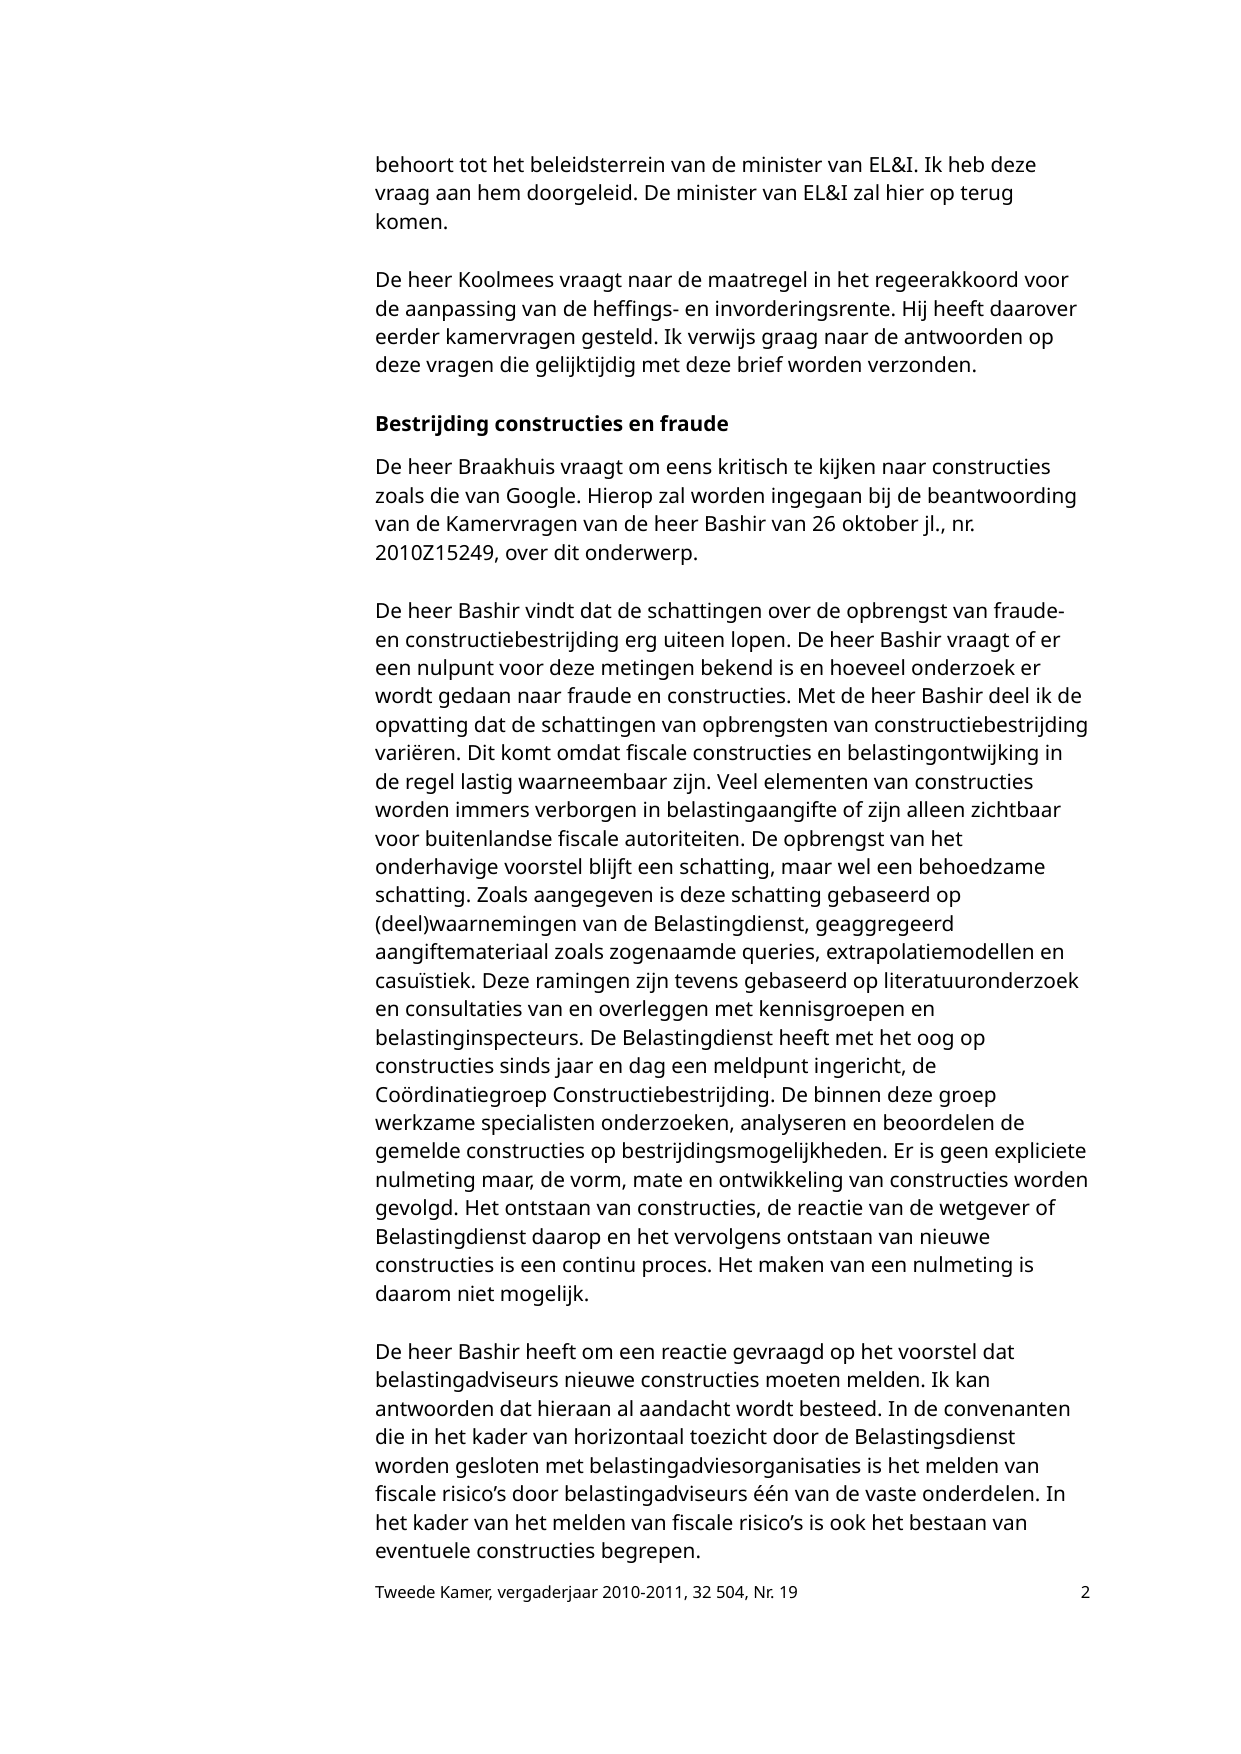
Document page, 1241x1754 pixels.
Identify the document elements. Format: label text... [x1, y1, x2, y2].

text De heer Bashir vindt dat de schattingen over de opbrengst van fraude- en constructiebestrijding erg uiteen lopen. De heer Bashir vraagt of er een nulpunt voor deze metingen bekend is en hoeveel onderzoek er wordt gedaan naar fraude en constructies. Met de heer Bashir deel ik de opvatting dat de schattingen van opbrengsten van constructiebestrijding variëren. Dit komt omdat fiscale constructies en belastingontwijking in de regel lastig waarneembaar zijn. Veel elementen van constructies worden immers verborgen in belastingaangifte of zijn alleen zichtbaar voor buitenlandse fiscale autoriteiten. De opbrengst van het onderhavige voorstel blijft een schatting, maar wel een behoedzame schatting. Zoals aangegeven is deze schatting gebaseerd op (deel)waarnemingen van de Belastingdienst, geaggregeerd aangiftemateriaal zoals zogenaamde queries, extrapolatiemodellen en casuïstiek. Deze ramingen zijn tevens gebaseerd op literatuuronderzoek en consultaties van en overleggen met kennisgroepen en belastinginspecteurs. De Belastingdienst heeft met het oog op constructies sinds jaar en dag een meldpunt ingericht, de Coördinatiegroep Constructiebestrijding. De binnen deze groep werkzame specialisten onderzoeken, analyseren en beoordelen de gemelde constructies op bestrijdingsmogelijkheden. Er is geen expliciete nulmeting maar, de vorm, mate en ontwikkeling van constructies worden gevolgd. Het ontstaan van constructies, de reactie van de wetgever of Belastingdienst daarop en het vervolgens ontstaan van nieuwe constructies is een continu proces. Het maken van een nulmeting is daarom niet mogelijk. [375, 596, 1090, 1307]
text De heer Braakhuis vraagt om eens kritisch te kijken naar constructies zoals die van Google. Hierop zal worden ingegaan bij de beantwoording van de Kamervragen van de heer Bashir van 26 oktober jl., nr. 2010Z15249, over dit onderwerp. [375, 452, 1090, 566]
text De heer Bashir heeft om een reactie gevraagd op het voorstel dat belastingadviseurs nieuwe constructies moeten melden. Ik kan antwoorden dat hieraan al aandacht wordt besteed. In de convenanten die in het kader van horizontaal toezicht door de Belastingsdienst worden gesloten met belastingadviesorganisaties is het melden van fiscale risico’s door belastingadviseurs één van de vaste onderdelen. In het kader van het melden van fiscale risico’s is ook het bestaan van eventuele constructies begrepen. [375, 1337, 1090, 1565]
text behoort tot het beleidsterrein van de minister van EL&I. Ik heb deze vraag aan hem doorgeleid. De minister van EL&I zal hier op terug komen. [375, 150, 1090, 235]
text De heer Koolmees vraagt naar de maatregel in het regeerakkoord voor de aanpassing van de heffings- en invorderingsrente. Hij heeft daarover eerder kamervragen gesteld. Ik verwijs graag naar de antwoorden op deze vragen die gelijktijdig met deze brief worden verzonden. [375, 265, 1090, 379]
text Bestrijding constructies en fraude [375, 409, 1090, 437]
